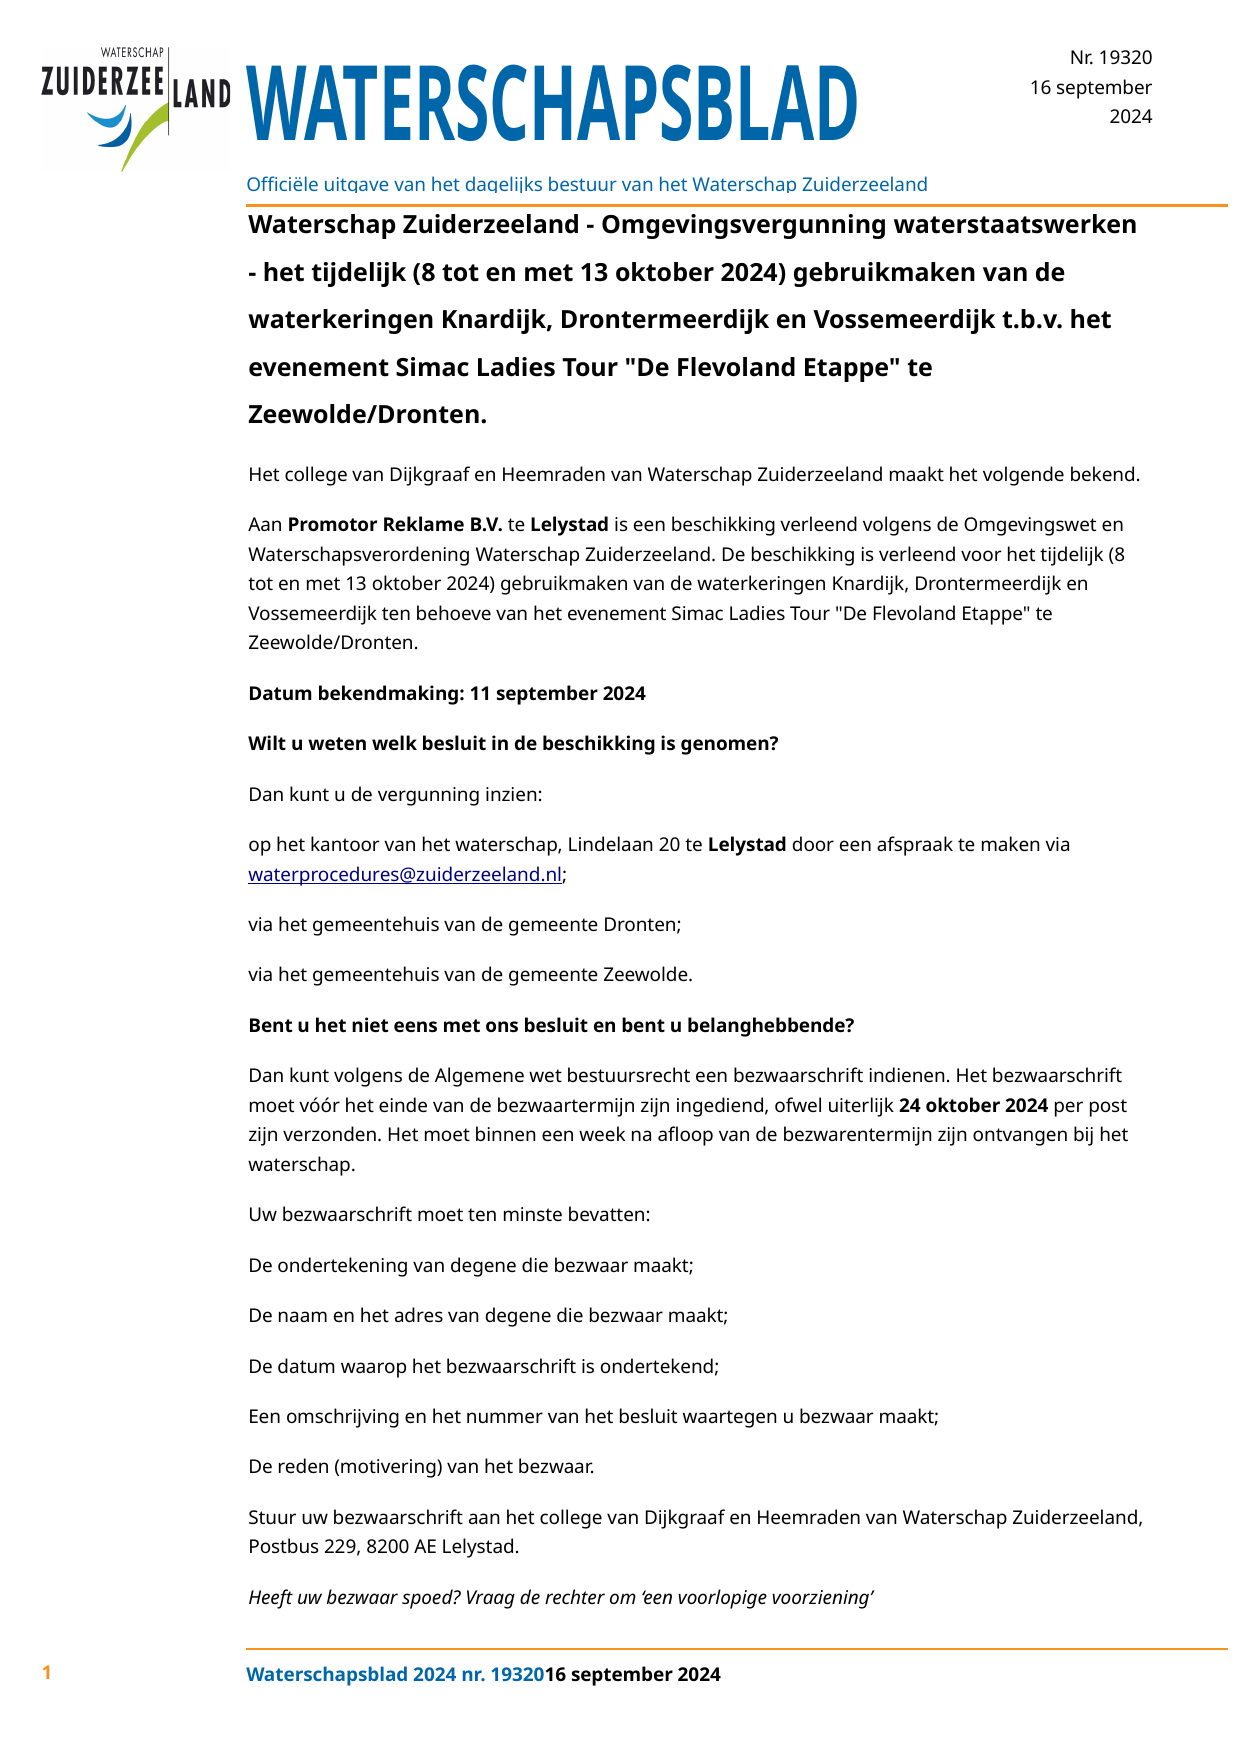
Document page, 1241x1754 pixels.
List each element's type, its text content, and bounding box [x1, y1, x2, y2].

text Waterschap Zuiderzeeland - Omgevingsvergunning waterstaatswerken - het tijdelijk (8 tot en met 13 oktober 2024) gebruikmaken van de waterkeringen Knardijk, Drontermeerdijk en Vossemeerdijk t.b.v. het evenement Simac Ladies Tour "De Flevoland Etappe" te Zeewolde/Dronten. [248, 207, 1152, 431]
text Heeft uw bezwaar spoed? Vraag de rechter om ‘een voorlopige voorziening’ [248, 1584, 1152, 1610]
text op het kantoor van het waterschap, Lindelaan 20 te Lelystad door een afspraak te maken via waterprocedures@zuiderzeeland.nl; [248, 831, 1152, 886]
text Een omschrijving en het nummer van het besluit waartegen u bezwaar maakt; [248, 1403, 1152, 1429]
text Aan Promotor Reklame B.V. te Lelystad is een beschikking verleend volgens de Omgevingswet en Waterschapsverordening Waterschap Zuiderzeeland. De beschikking is verleend voor het tijdelijk (8 tot en met 13 oktober 2024) gebruikmaken van de waterkeringen Knardijk, Drontermeerdijk en Vossemeerdijk ten behoeve van het evenement Simac Ladies Tour "De Flevoland Etappe" te Zeewolde/Dronten. [248, 511, 1152, 655]
text Dan kunt volgens de Algemene wet bestuursrecht een bezwaarschrift indienen. Het bezwaarschrift moet vóór het einde van de bezwaartermijn zijn ingediend, ofwel uiterlijk 24 oktober 2024 per post zijn verzonden. Het moet binnen een week na afloop van de bezwarentermijn zijn ontvangen bij het waterschap. [248, 1062, 1152, 1177]
text Bent u het niet eens met ons besluit en bent u belanghebbende? [248, 1012, 1152, 1038]
picture [41, 47, 231, 172]
text Uw bezwaarschrift moet ten minste bevatten: [248, 1202, 1152, 1227]
text Wilt u weten welk besluit in de beschikking is genomen? [248, 730, 1152, 756]
text via het gemeentehuis van de gemeente Zeewolde. [248, 962, 1152, 987]
text Datum bekendmaking: 11 september 2024 [248, 680, 1152, 706]
text Het college van Dijkgraaf en Heemraden van Waterschap Zuiderzeeland maakt het volgende bekend. [248, 461, 1152, 486]
text De datum waarop het bezwaarschrift is ondertekend; [248, 1353, 1152, 1378]
text Dan kunt u de vergunning inzien: [248, 781, 1152, 806]
text De reden (motivering) van het bezwaar. [248, 1454, 1152, 1479]
text via het gemeentehuis van de gemeente Dronten; [248, 911, 1152, 937]
text De naam en het adres van degene die bezwaar maakt; [248, 1302, 1152, 1328]
text Stuur uw bezwaarschrift aan het college van Dijkgraaf en Heemraden van Waterschap Zuiderzeeland, Postbus 229, 8200 AE Lelystad. [248, 1504, 1152, 1559]
text De ondertekening van degene die bezwaar maakt; [248, 1252, 1152, 1278]
